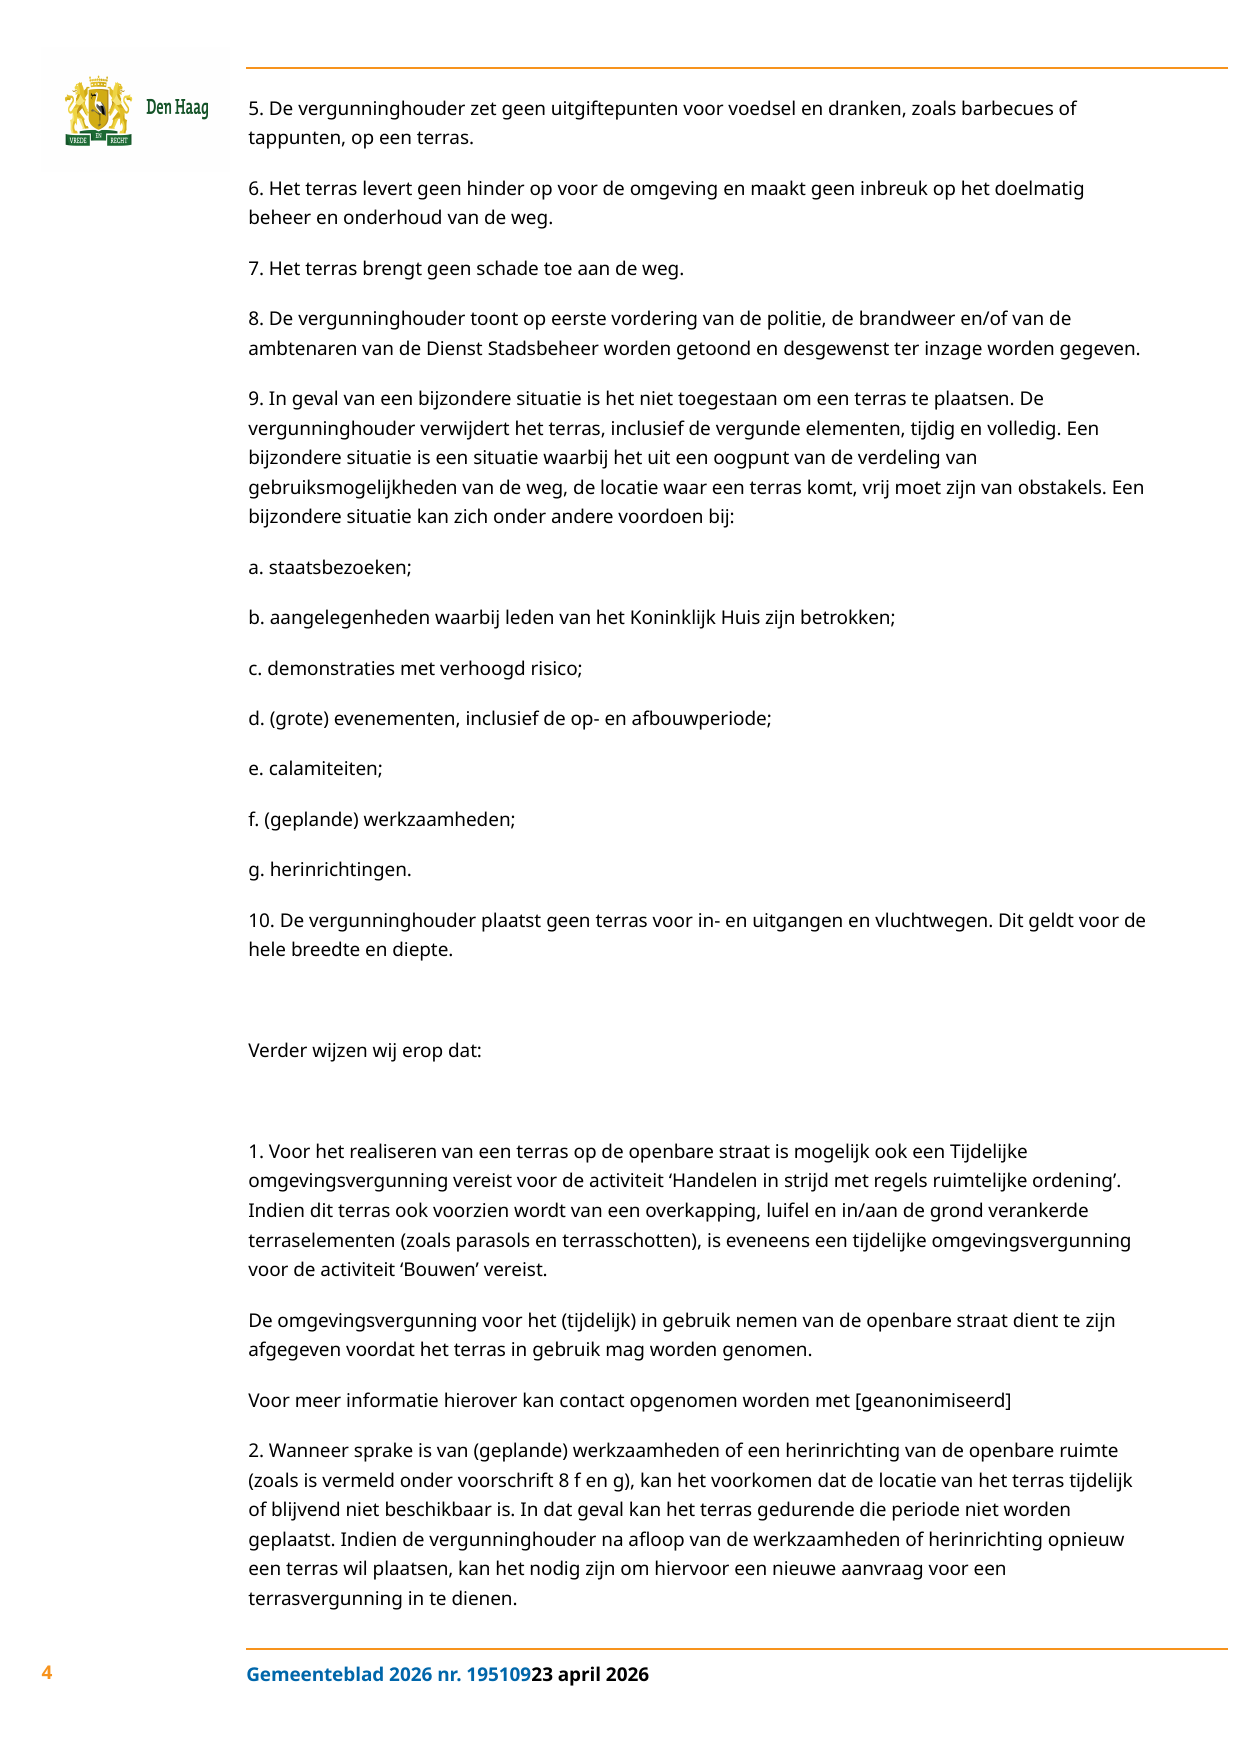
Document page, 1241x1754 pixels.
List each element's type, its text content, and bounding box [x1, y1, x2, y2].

text c. demonstraties met verhoogd risico; [248, 655, 1152, 681]
text a. staatsbezoeken; [248, 554, 1152, 580]
text De omgevingsvergunning voor het (tijdelijk) in gebruik nemen van de openbare straat dient te zijn afgegeven voordat het terras in gebruik mag worden genomen. [248, 1307, 1152, 1362]
picture [41, 47, 231, 172]
text d. (grote) evenementen, inclusief de op- en afbouwperiode; [248, 705, 1152, 731]
text 6. Het terras levert geen hinder op voor de omgeving en maakt geen inbreuk op het doelmatig beheer en onderhoud van de weg. [248, 175, 1152, 230]
text 2. Wanneer sprake is van (geplande) werkzaamheden of een herinrichting van de openbare ruimte (zoals is vermeld onder voorschrift 8 f en g), kan het voorkomen dat de locatie van het terras tijdelijk of blijvend niet beschikbaar is. In dat geval kan het terras gedurende die periode niet worden geplaatst. Indien de vergunninghouder na afloop van de werkzaamheden of herinrichting opnieuw een terras wil plaatsen, kan het nodig zijn om hiervoor een nieuwe aanvraag voor een terrasvergunning in te dienen. [248, 1437, 1152, 1611]
text 8. De vergunninghouder toont op eerste vordering van de politie, de brandweer en/of van de ambtenaren van de Dienst Stadsbeheer worden getoond en desgewenst ter inzage worden gegeven. [248, 305, 1152, 361]
text b. aangelegenheden waarbij leden van het Koninklijk Huis zijn betrokken; [248, 604, 1152, 630]
text f. (geplande) werkzaamheden; [248, 806, 1152, 832]
text 10. De vergunninghouder plaatst geen terras voor in- en uitgangen en vluchtwegen. Dit geldt voor de hele breedte en diepte. [248, 907, 1152, 962]
text Verder wijzen wij erop dat: [248, 1037, 1152, 1063]
text 7. Het terras brengt geen schade toe aan de weg. [248, 255, 1152, 281]
text Voor meer informatie hierover kan contact opgenomen worden met [geanonimiseerd] [248, 1387, 1152, 1413]
text 1. Voor het realiseren van een terras op de openbare straat is mogelijk ook een Tijdelijke omgevingsvergunning vereist voor de activiteit ‘Handelen in strijd met regels ruimtelijke ordening’. Indien dit terras ook voorzien wordt van een overkapping, luifel en in/aan de grond verankerde terraselementen (zoals parasols en terrasschotten), is eveneens een tijdelijke omgevingsvergunning voor de activiteit ‘Bouwen’ vereist. [248, 1138, 1152, 1282]
text e. calamiteiten; [248, 756, 1152, 781]
text 9. In geval van een bijzondere situatie is het niet toegestaan om een terras te plaatsen. De vergunninghouder verwijdert het terras, inclusief de vergunde elementen, tijdig en volledig. Een bijzondere situatie is een situatie waarbij het uit een oogpunt van de verdeling van gebruiksmogelijkheden van de weg, de locatie waar een terras komt, vrij moet zijn van obstakels. Een bijzondere situatie kan zich onder andere voordoen bij: [248, 385, 1152, 529]
text g. herinrichtingen. [248, 856, 1152, 882]
text 5. De vergunninghouder zet geen uitgiftepunten voor voedsel en dranken, zoals barbecues of tappunten, op een terras. [248, 95, 1152, 150]
